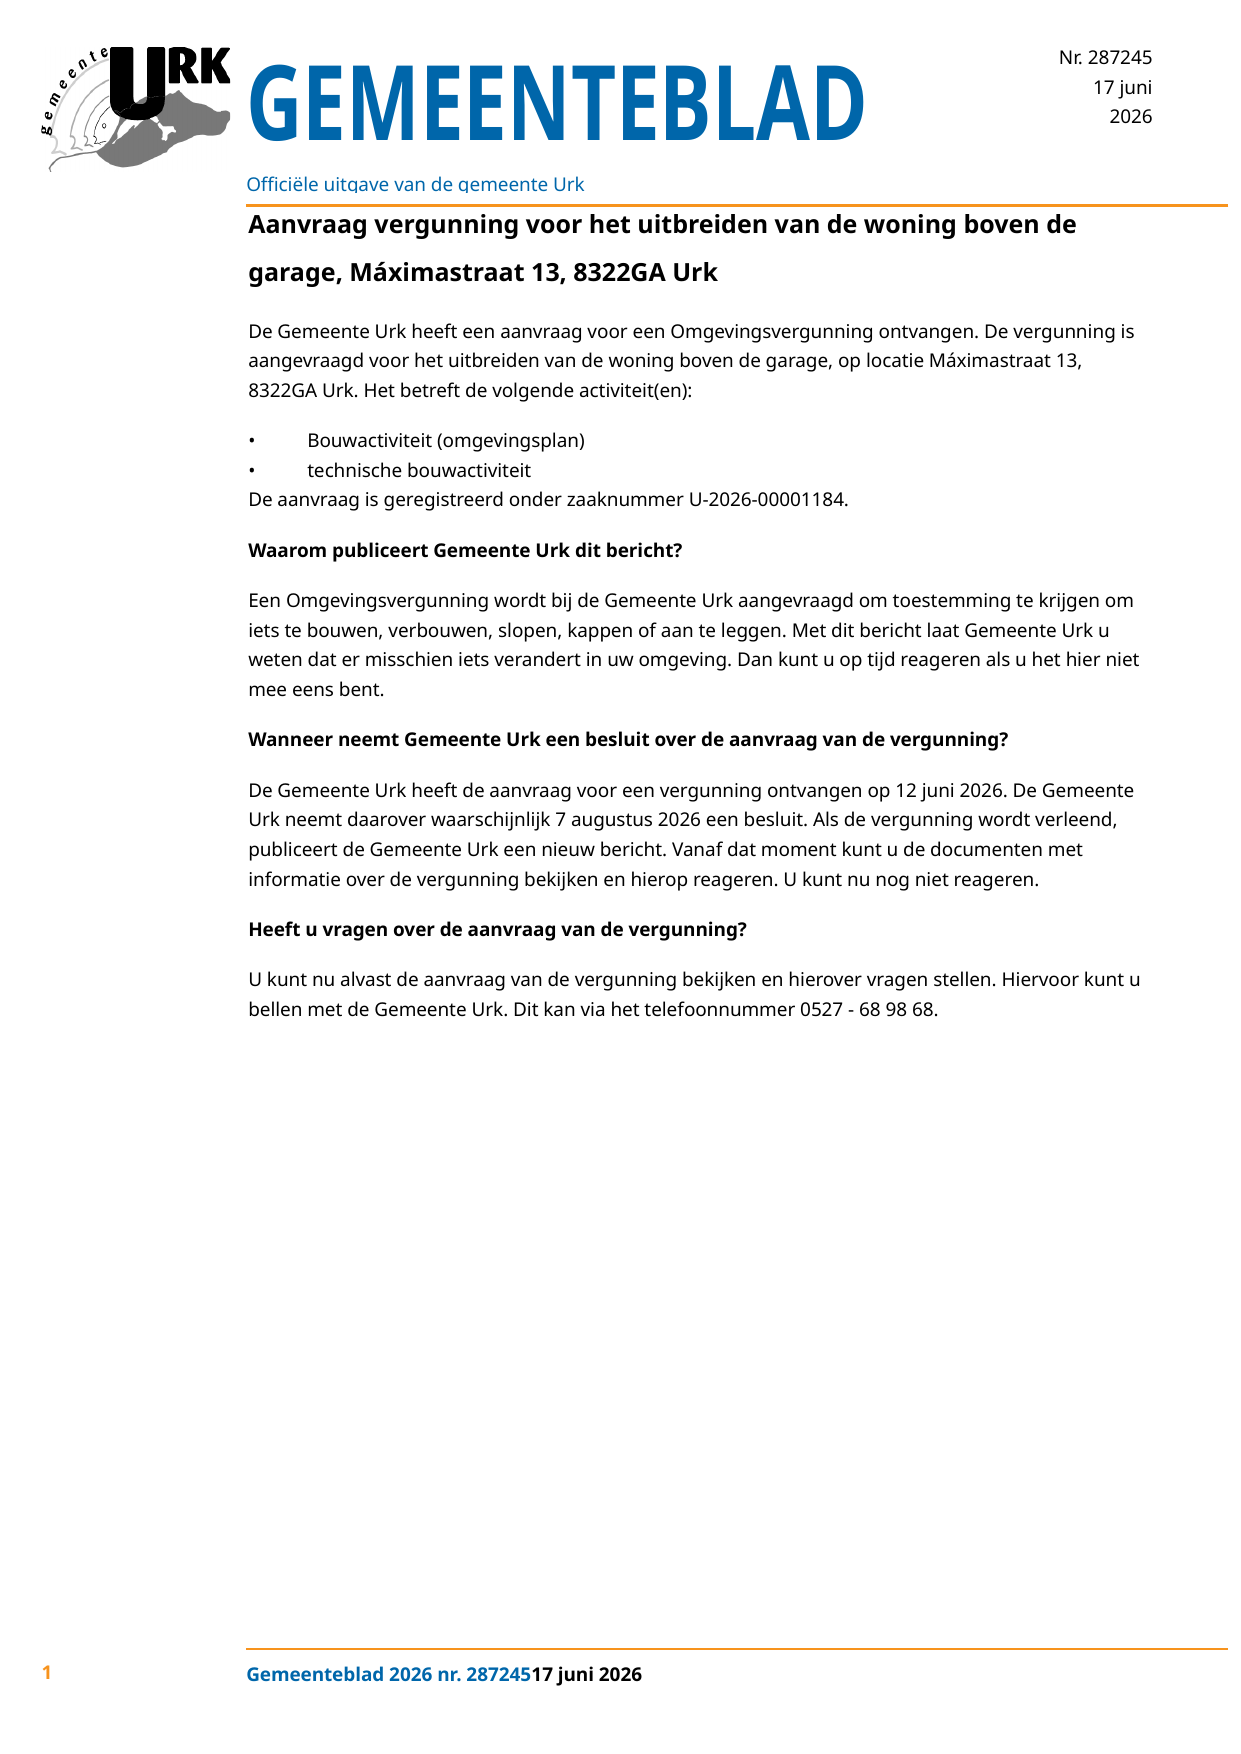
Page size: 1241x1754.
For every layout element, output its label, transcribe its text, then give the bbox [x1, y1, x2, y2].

text De Gemeente Urk heeft een aanvraag voor een Omgevingsvergunning ontvangen. De vergunning is aangevraagd voor het uitbreiden van de woning boven de garage, op locatie Máximastraat 13, 8322GA Urk. Het betreft de volgende activiteit(en): [248, 318, 1152, 403]
text Een Omgevingsvergunning wordt bij de Gemeente Urk aangevraagd om toestemming te krijgen om iets te bouwen, verbouwen, slopen, kappen of aan te leggen. Met dit bericht laat Gemeente Urk u weten dat er misschien iets verandert in uw omgeving. Dan kunt u op tijd reageren als u het hier niet mee eens bent. [248, 587, 1152, 702]
text Heeft u vragen over de aanvraag van de vergunning? [248, 916, 1152, 942]
picture [41, 47, 231, 172]
list Bouwactiviteit (omgevingsplan) [248, 427, 1152, 453]
text De Gemeente Urk heeft de aanvraag voor een vergunning ontvangen op 12 juni 2026. De Gemeente Urk neemt daarover waarschijnlijk 7 augustus 2026 een besluit. Als de vergunning wordt verleend, publiceert de Gemeente Urk een nieuw bericht. Vanaf dat moment kunt u de documenten met informatie over de vergunning bekijken en hierop reageren. U kunt nu nog niet reageren. [248, 777, 1152, 892]
text Wanneer neemt Gemeente Urk een besluit over de aanvraag van de vergunning? [248, 727, 1152, 752]
text Waarom publiceert Gemeente Urk dit bericht? [248, 537, 1152, 563]
text U kunt nu alvast de aanvraag van de vergunning bekijken en hierover vragen stellen. Hiervoor kunt u bellen met de Gemeente Urk. Dit kan via het telefoonnummer 0527 - 68 98 68. [248, 967, 1152, 1022]
text Aanvraag vergunning voor het uitbreiden van de woning boven de garage, Máximastraat 13, 8322GA Urk [248, 207, 1152, 288]
list technische bouwactiviteit [248, 457, 1152, 483]
text De aanvraag is geregistreerd onder zaaknummer U-2026-00001184. [248, 487, 1152, 512]
